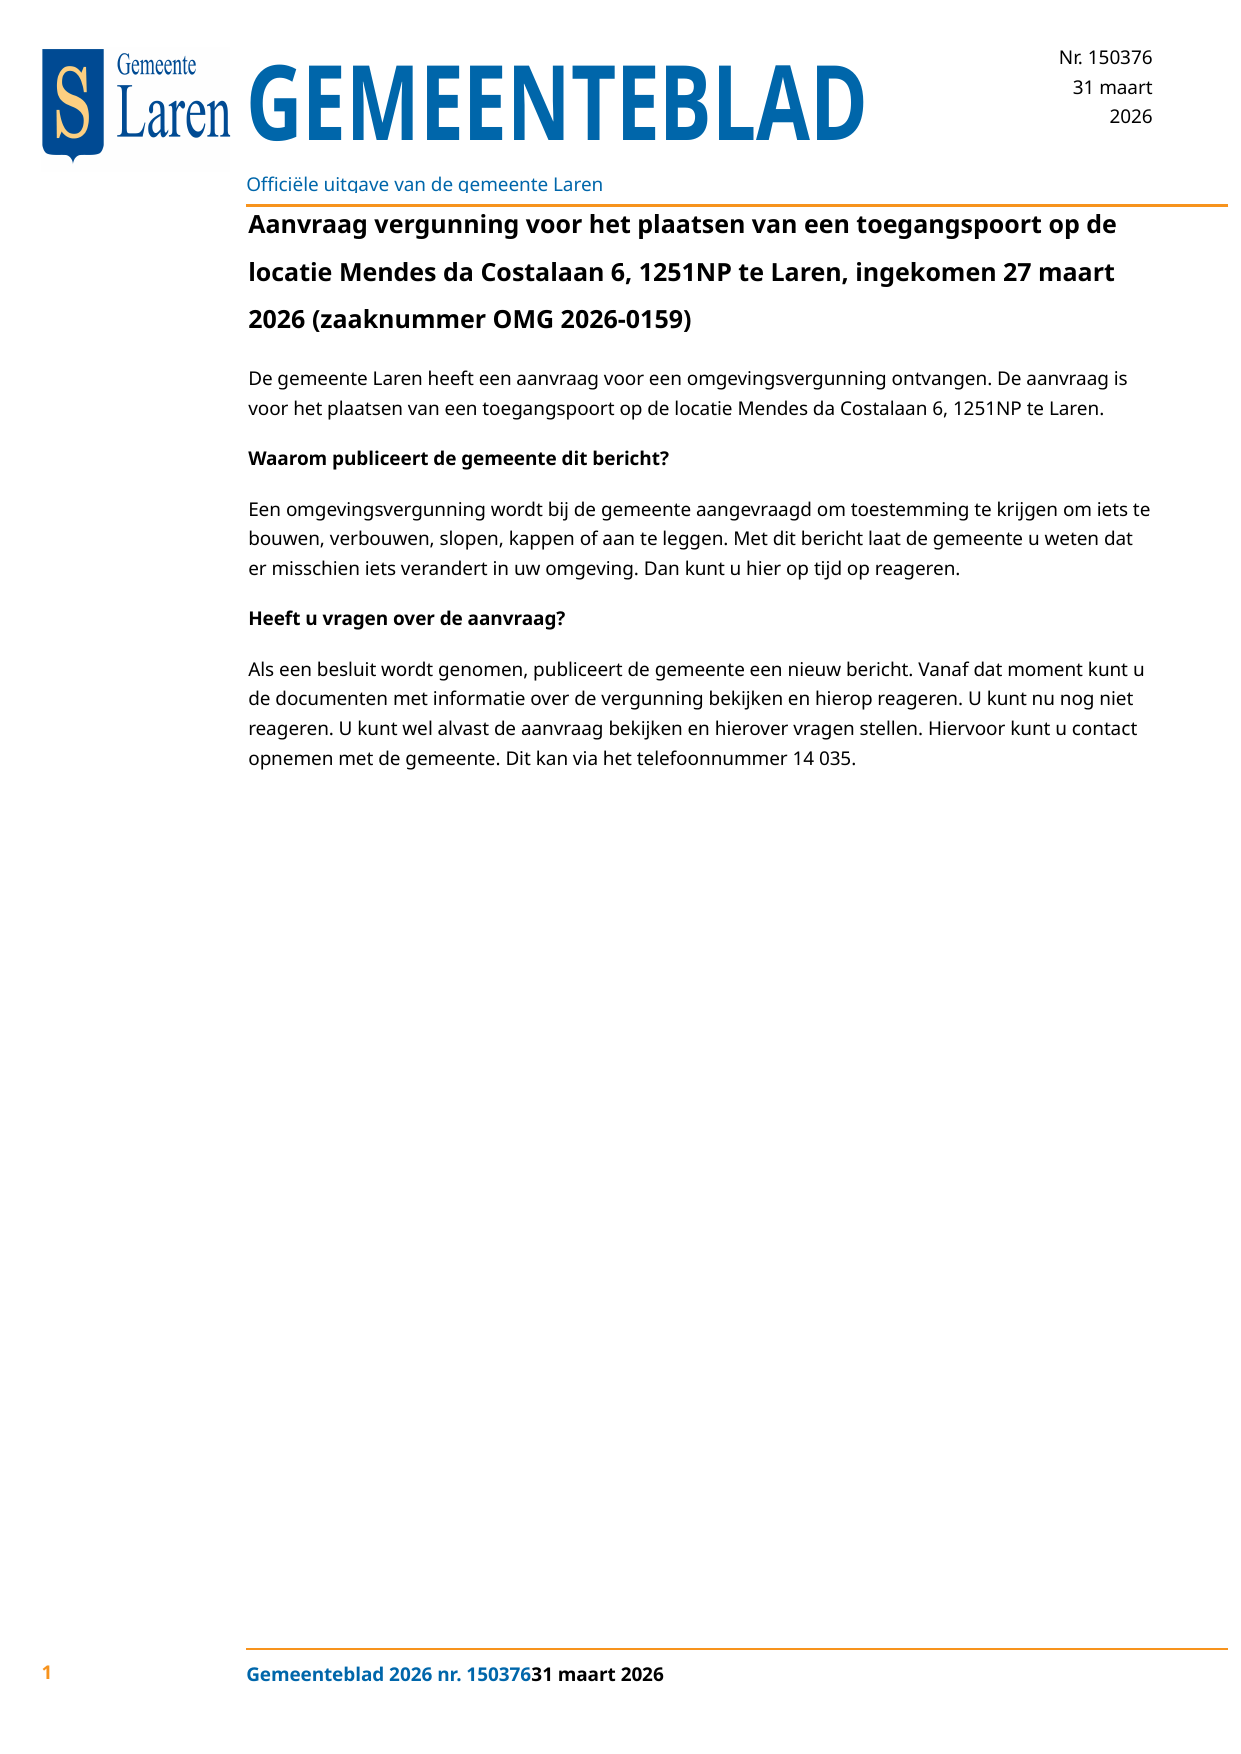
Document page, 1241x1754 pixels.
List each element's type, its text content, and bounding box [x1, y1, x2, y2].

picture [41, 47, 231, 172]
text Een omgevingsvergunning wordt bij de gemeente aangevraagd om toestemming te krijgen om iets te bouwen, verbouwen, slopen, kappen of aan te leggen. Met dit bericht laat de gemeente u weten dat er misschien iets verandert in uw omgeving. Dan kunt u hier op tijd op reageren. [248, 496, 1152, 581]
text De gemeente Laren heeft een aanvraag voor een omgevingsvergunning ontvangen. De aanvraag is voor het plaatsen van een toegangspoort op de locatie Mendes da Costalaan 6, 1251NP te Laren. [248, 366, 1152, 421]
text Heeft u vragen over de aanvraag? [248, 606, 1152, 631]
text Waarom publiceert de gemeente dit bericht? [248, 446, 1152, 471]
text Als een besluit wordt genomen, publiceert de gemeente een nieuw bericht. Vanaf dat moment kunt u de documenten met informatie over de vergunning bekijken en hierop reageren. U kunt nu nog niet reageren. U kunt wel alvast de aanvraag bekijken en hierover vragen stellen. Hiervoor kunt u contact opnemen met de gemeente. Dit kan via het telefoonnummer 14 035. [248, 656, 1152, 770]
text Aanvraag vergunning voor het plaatsen van een toegangspoort op de locatie Mendes da Costalaan 6, 1251NP te Laren, ingekomen 27 maart 2026 (zaaknummer OMG 2026-0159) [248, 207, 1152, 336]
